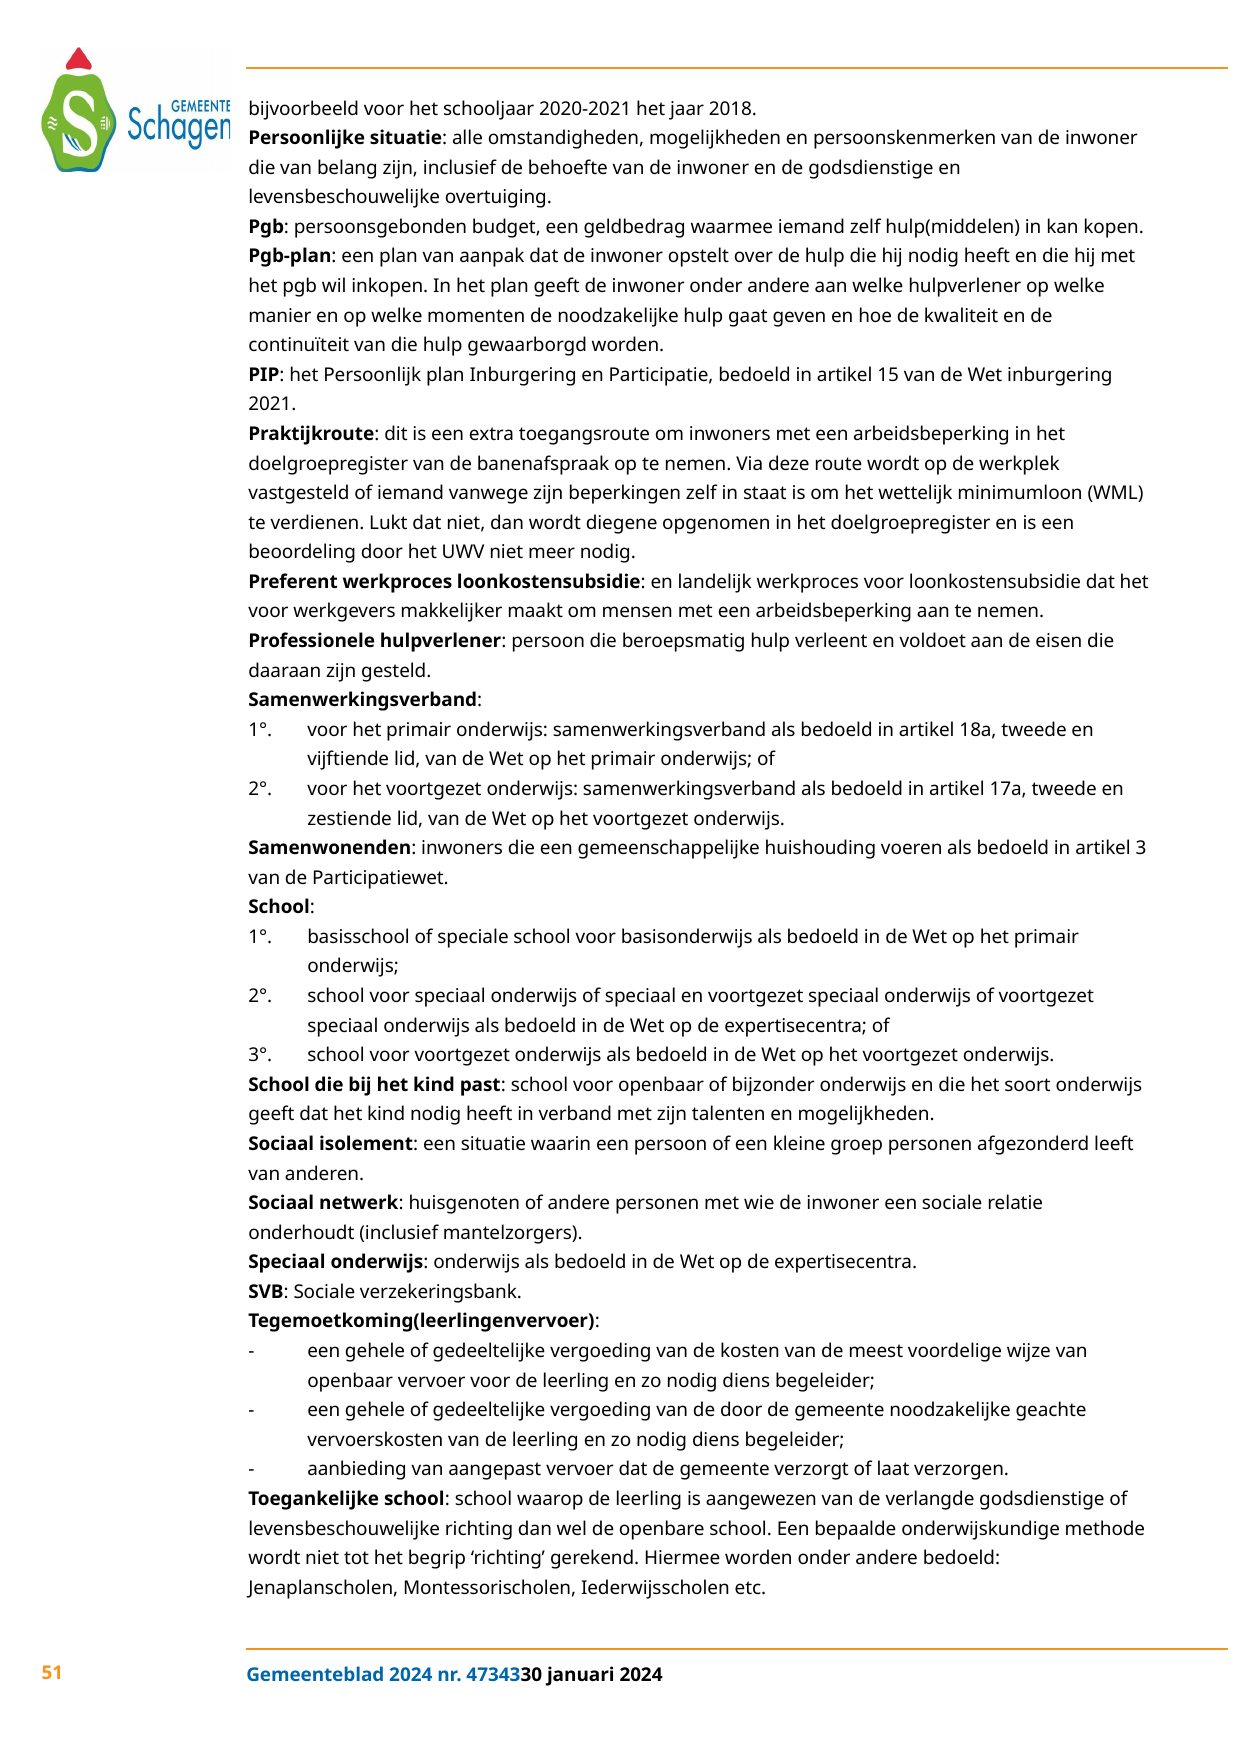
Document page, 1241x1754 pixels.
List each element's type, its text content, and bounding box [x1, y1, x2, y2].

text School: [248, 893, 1152, 919]
text Sociaal isolement: een situatie waarin een persoon of een kleine groep personen afgezonderd leeft van anderen. [248, 1130, 1152, 1186]
text Tegemoetkoming(leerlingenvervoer): [248, 1308, 1152, 1333]
text Toegankelijke school: school waarop de leerling is aangewezen van de verlangde godsdienstige of levensbeschouwelijke richting dan wel de openbare school. Een bepaalde onderwijskundige methode wordt niet tot het begrip ‘richting’ gerekend. Hiermee worden onder andere bedoeld: Jenaplanscholen, Montessorischolen, Iederwijsscholen etc. [248, 1485, 1152, 1600]
text School die bij het kind past: school voor openbaar of bijzonder onderwijs en die het soort onderwijs geeft dat het kind nodig heeft in verband met zijn talenten en mogelijkheden. [248, 1071, 1152, 1126]
text Pgb: persoonsgebonden budget, een geldbedrag waarmee iemand zelf hulp(middelen) in kan kopen. [248, 213, 1152, 239]
text Speciaal onderwijs: onderwijs als bedoeld in de Wet op de expertisecentra. [248, 1248, 1152, 1274]
text Sociaal netwerk: huisgenoten of andere personen met wie de inwoner een sociale relatie onderhoudt (inclusief mantelzorgers). [248, 1189, 1152, 1245]
list voor het voortgezet onderwijs: samenwerkingsverband als bedoeld in artikel 17a, tweede en zestiende lid, van de Wet op het voortgezet onderwijs. [248, 775, 1152, 831]
text Samenwonenden: inwoners die een gemeenschappelijke huishouding voeren als bedoeld in artikel 3 van de Participatiewet. [248, 834, 1152, 890]
text SVB: Sociale verzekeringsbank. [248, 1278, 1152, 1304]
list aanbieding van aangepast vervoer dat de gemeente verzorgt of laat verzorgen. [248, 1456, 1152, 1481]
picture [41, 47, 231, 172]
text Praktijkroute: dit is een extra toegangsroute om inwoners met een arbeidsbeperking in het doelgroepregister van de banenafspraak op te nemen. Via deze route wordt op de werkplek vastgesteld of iemand vanwege zijn beperkingen zelf in staat is om het wettelijk minimumloon (WML) te verdienen. Lukt dat niet, dan wordt diegene opgenomen in het doelgroepregister en is een beoordeling door het UWV niet meer nodig. [248, 420, 1152, 564]
list basisschool of speciale school voor basisonderwijs als bedoeld in de Wet op het primair onderwijs; [248, 923, 1152, 978]
text Professionele hulpverlener: persoon die beroepsmatig hulp verleent en voldoet aan de eisen die daaraan zijn gesteld. [248, 627, 1152, 683]
list een gehele of gedeeltelijke vergoeding van de kosten van de meest voordelige wijze van openbaar vervoer voor de leerling en zo nodig diens begeleider; [248, 1337, 1152, 1393]
list school voor voortgezet onderwijs als bedoeld in de Wet op het voortgezet onderwijs. [248, 1041, 1152, 1067]
list voor het primair onderwijs: samenwerkingsverband als bedoeld in artikel 18a, tweede en vijftiende lid, van de Wet op het primair onderwijs; of [248, 716, 1152, 771]
text Persoonlijke situatie: alle omstandigheden, mogelijkheden en persoonskenmerken van de inwoner die van belang zijn, inclusief de behoefte van de inwoner en de godsdienstige en levensbeschouwelijke overtuiging. [248, 124, 1152, 209]
text Pgb-plan: een plan van aanpak dat de inwoner opstelt over de hulp die hij nodig heeft en die hij met het pgb wil inkopen. In het plan geeft de inwoner onder andere aan welke hulpverlener op welke manier en op welke momenten de noodzakelijke hulp gaat geven en hoe de kwaliteit en de continuïteit van die hulp gewaarborgd worden. [248, 243, 1152, 357]
list school voor speciaal onderwijs of speciaal en voortgezet speciaal onderwijs of voortgezet speciaal onderwijs als bedoeld in de Wet op de expertisecentra; of [248, 982, 1152, 1038]
list een gehele of gedeeltelijke vergoeding van de door de gemeente noodzakelijke geachte vervoerskosten van de leerling en zo nodig diens begeleider; [248, 1396, 1152, 1452]
text Preferent werkproces loonkostensubsidie: en landelijk werkproces voor loonkostensubsidie dat het voor werkgevers makkelijker maakt om mensen met een arbeidsbeperking aan te nemen. [248, 568, 1152, 623]
text Samenwerkingsverband: [248, 686, 1152, 712]
text bijvoorbeeld voor het schooljaar 2020-2021 het jaar 2018. [248, 95, 1152, 121]
text PIP: het Persoonlijk plan Inburgering en Participatie, bedoeld in artikel 15 van de Wet inburgering 2021. [248, 361, 1152, 416]
